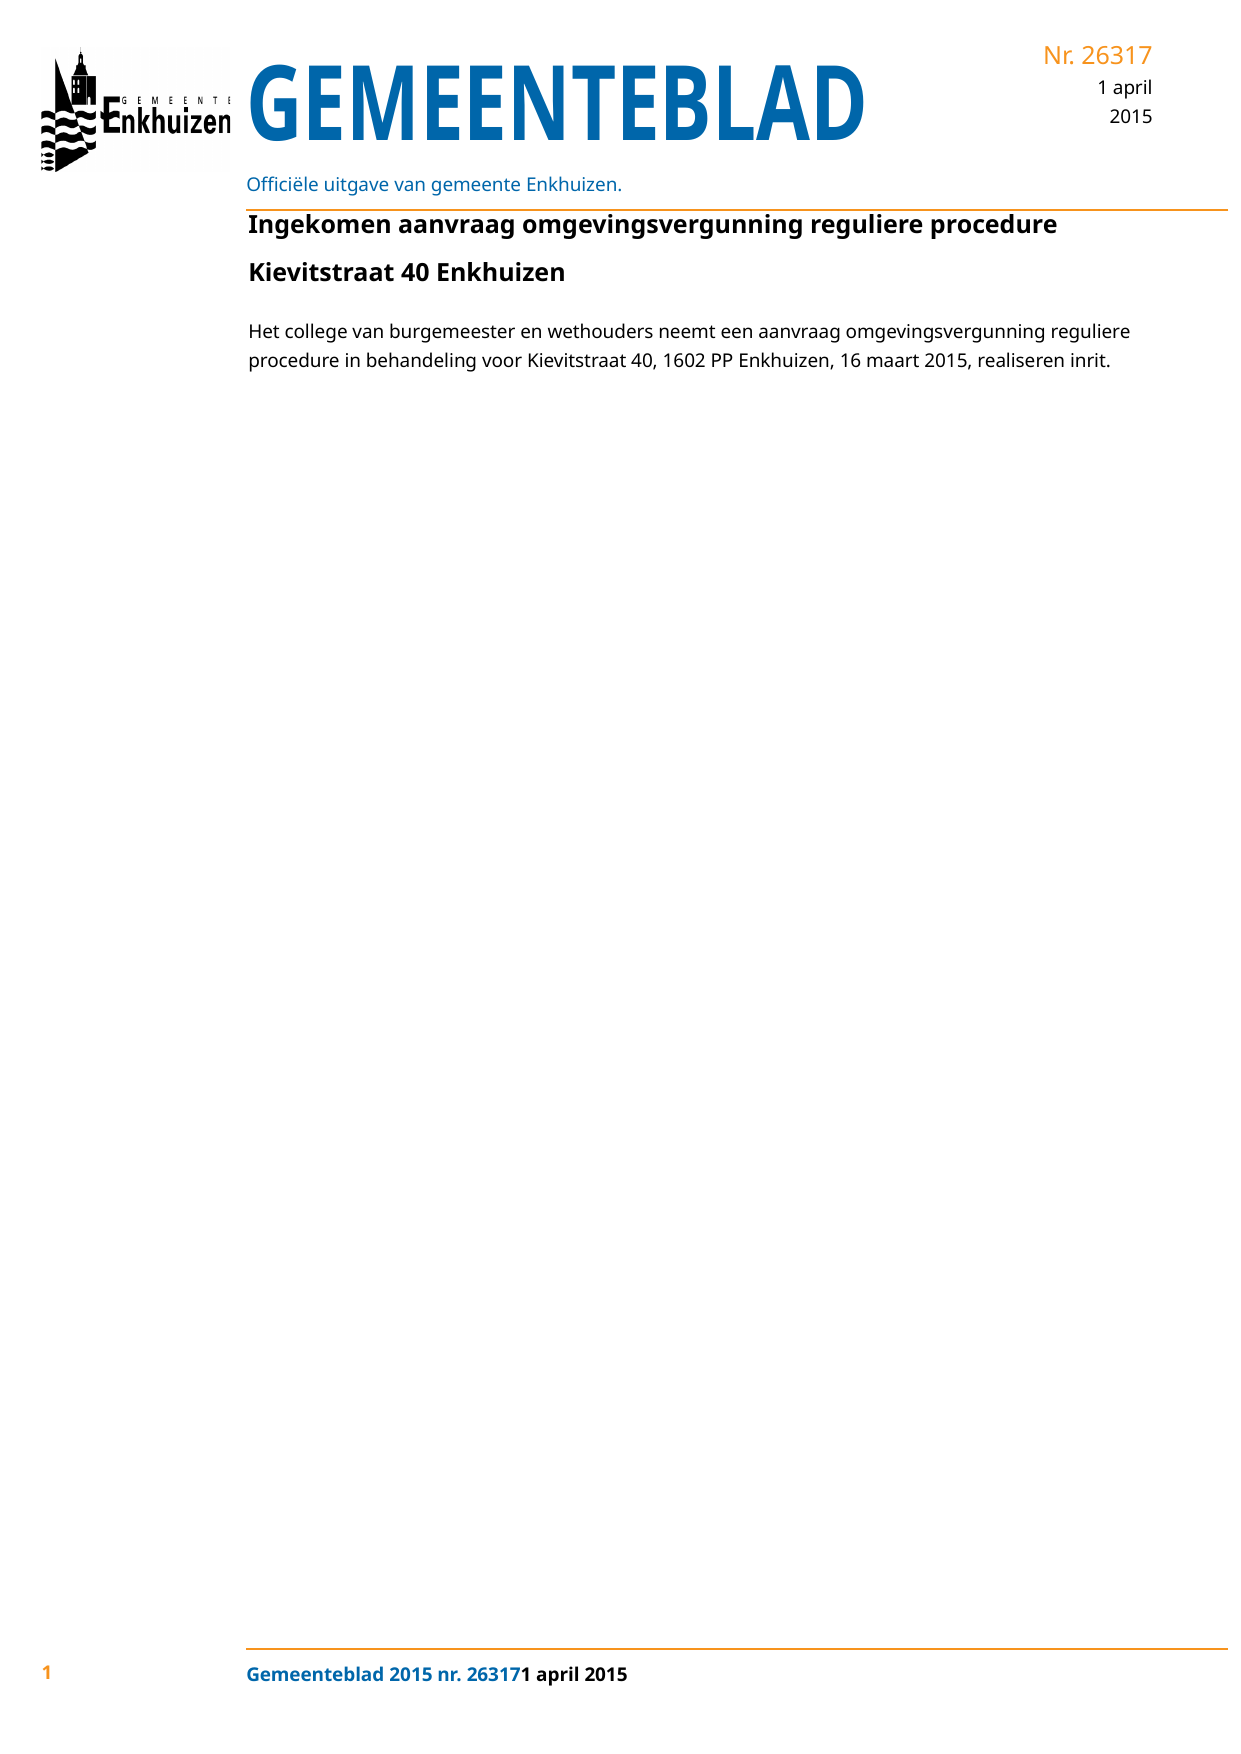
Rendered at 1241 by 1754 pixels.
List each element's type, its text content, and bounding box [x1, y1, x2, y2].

text Ingekomen aanvraag omgevingsvergunning reguliere procedure Kievitstraat 40 Enkhuizen [248, 211, 1152, 288]
picture [41, 47, 231, 172]
text Het college van burgemeester en wethouders neemt een aanvraag omgevingsvergunning reguliere procedure in behandeling voor Kievitstraat 40, 1602 PP Enkhuizen, 16 maart 2015, realiseren inrit. [248, 318, 1152, 373]
